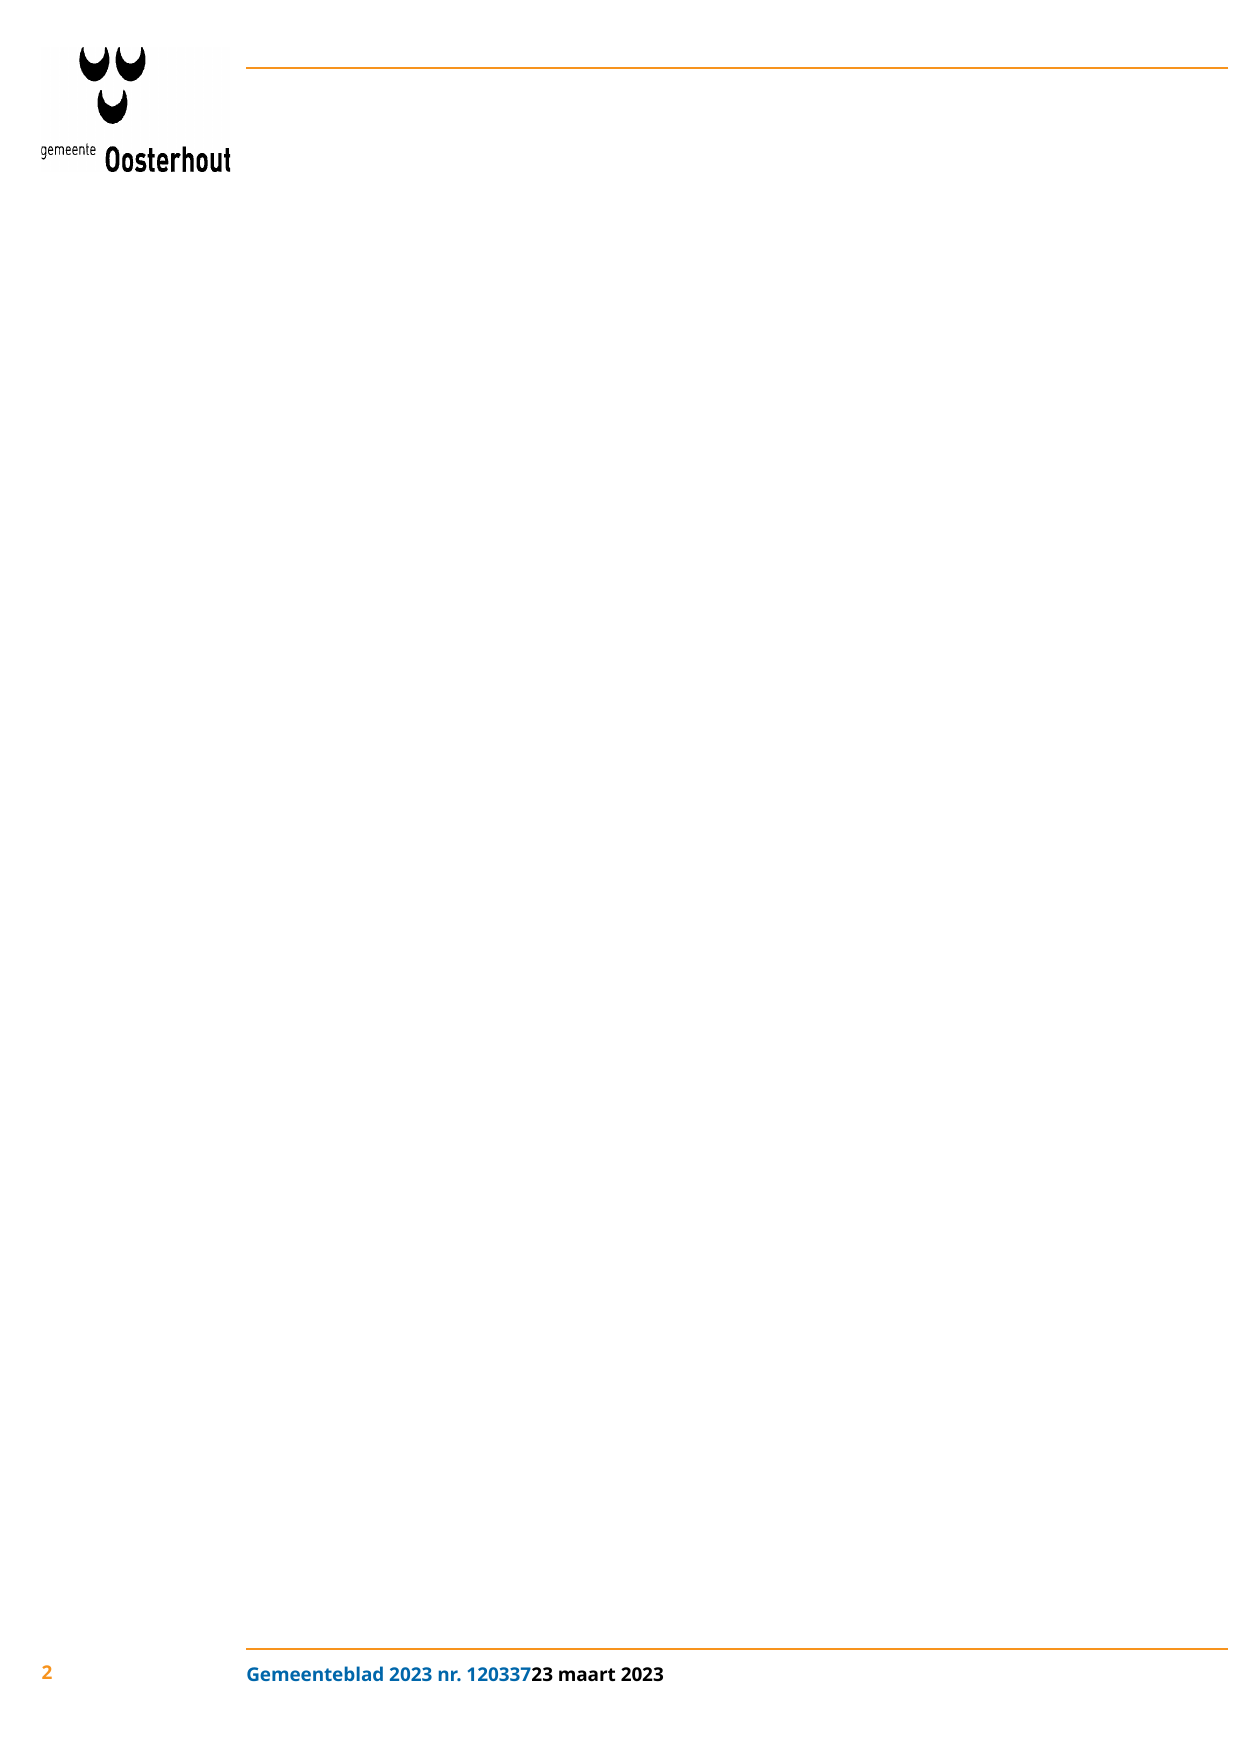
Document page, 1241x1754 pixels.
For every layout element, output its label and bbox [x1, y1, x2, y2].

picture [41, 47, 231, 172]
